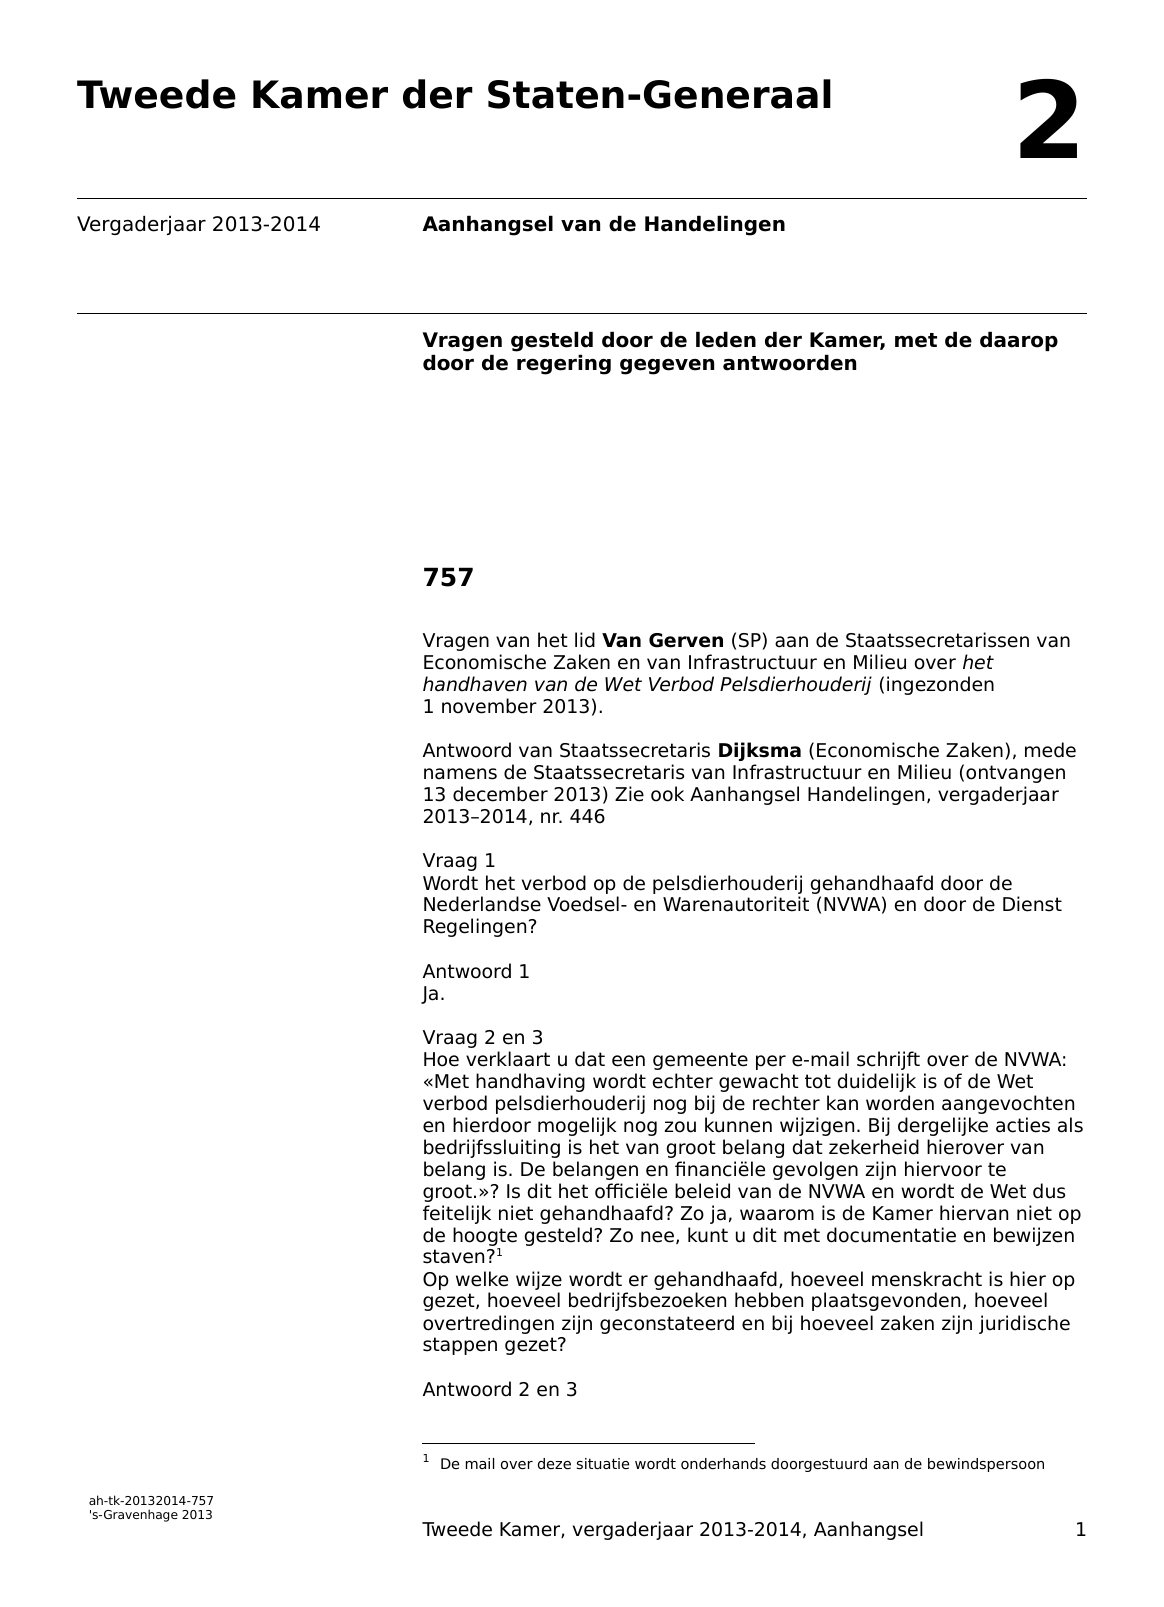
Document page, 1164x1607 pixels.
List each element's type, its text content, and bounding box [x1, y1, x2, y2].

text Wordt het verbod op de pelsdierhouderij gehandhaafd door de Nederlandse Voedsel- en Warenautoriteit (NVWA) en door de Dienst Regelingen? [422, 872, 1087, 938]
text 757 [422, 563, 1087, 592]
text De mail over deze situatie wordt onderhands doorgestuurd aan de bewindspersoon [422, 1452, 1087, 1474]
table_cell Vragen gesteld door de leden der Kamer, met de daarop door de regering gegeven antwoorden [422, 314, 1087, 375]
text 's-Gravenhage 2013 [88, 1508, 323, 1522]
text Vragen van het lid Van Gerven (SP) aan de Staatssecretarissen van Economische Zaken en van Infrastructuur en Milieu over het handhaven van de Wet Verbod Pelsdierhouderij (ingezonden 1 november 2013). [422, 630, 1087, 718]
table_cell Aanhangsel van de Handelingen [422, 199, 1087, 313]
text Ja. [422, 982, 1087, 1004]
table_header Tweede Kamer der Staten-Generaal [77, 59, 886, 198]
table_cell [77, 314, 422, 375]
text Op welke wijze wordt er gehandhaafd, hoeveel menskracht is hier op gezet, hoeveel bedrijfsbezoeken hebben plaatsgevonden, hoeveel overtredingen zijn geconstateerd en bij hoeveel zaken zijn juridische stappen gezet? [422, 1268, 1087, 1356]
text Antwoord 1 [422, 961, 1087, 982]
text Vraag 1 [422, 850, 1087, 872]
text Antwoord van Staatssecretaris Dijksma (Economische Zaken), mede namens de Staatssecretaris van Infrastructuur en Milieu (ontvangen 13 december 2013) Zie ook Aanhangsel Handelingen, vergaderjaar 2013–2014, nr. 446 [422, 740, 1087, 828]
text ah-tk-20132014-757 [88, 1494, 323, 1508]
text Antwoord 2 en 3 [422, 1378, 1087, 1401]
text Vraag 2 en 3 [422, 1027, 1087, 1049]
table_cell Vergaderjaar 2013-2014 [77, 199, 422, 313]
table_header 2 [886, 59, 1087, 198]
text Hoe verklaart u dat een gemeente per e-mail schrijft over de NVWA: «Met handhaving wordt echter gewacht tot duidelijk is of de Wet verbod pelsdierhouderij nog bij de rechter kan worden aangevochten en hierdoor mogelijk nog zou kunnen wijzigen. Bij dergelijke acties als bedrijfssluiting is het van groot belang dat zekerheid hierover van belang is. De belangen en financiële gevolgen zijn hiervoor te groot.»? Is dit het officiële beleid van de NVWA en wordt de Wet dus feitelijk niet gehandhaafd? Zo ja, waarom is de Kamer hiervan niet op de hoogte gesteld? Zo nee, kunt u dit met documentatie en bewijzen staven? [422, 1049, 1087, 1268]
